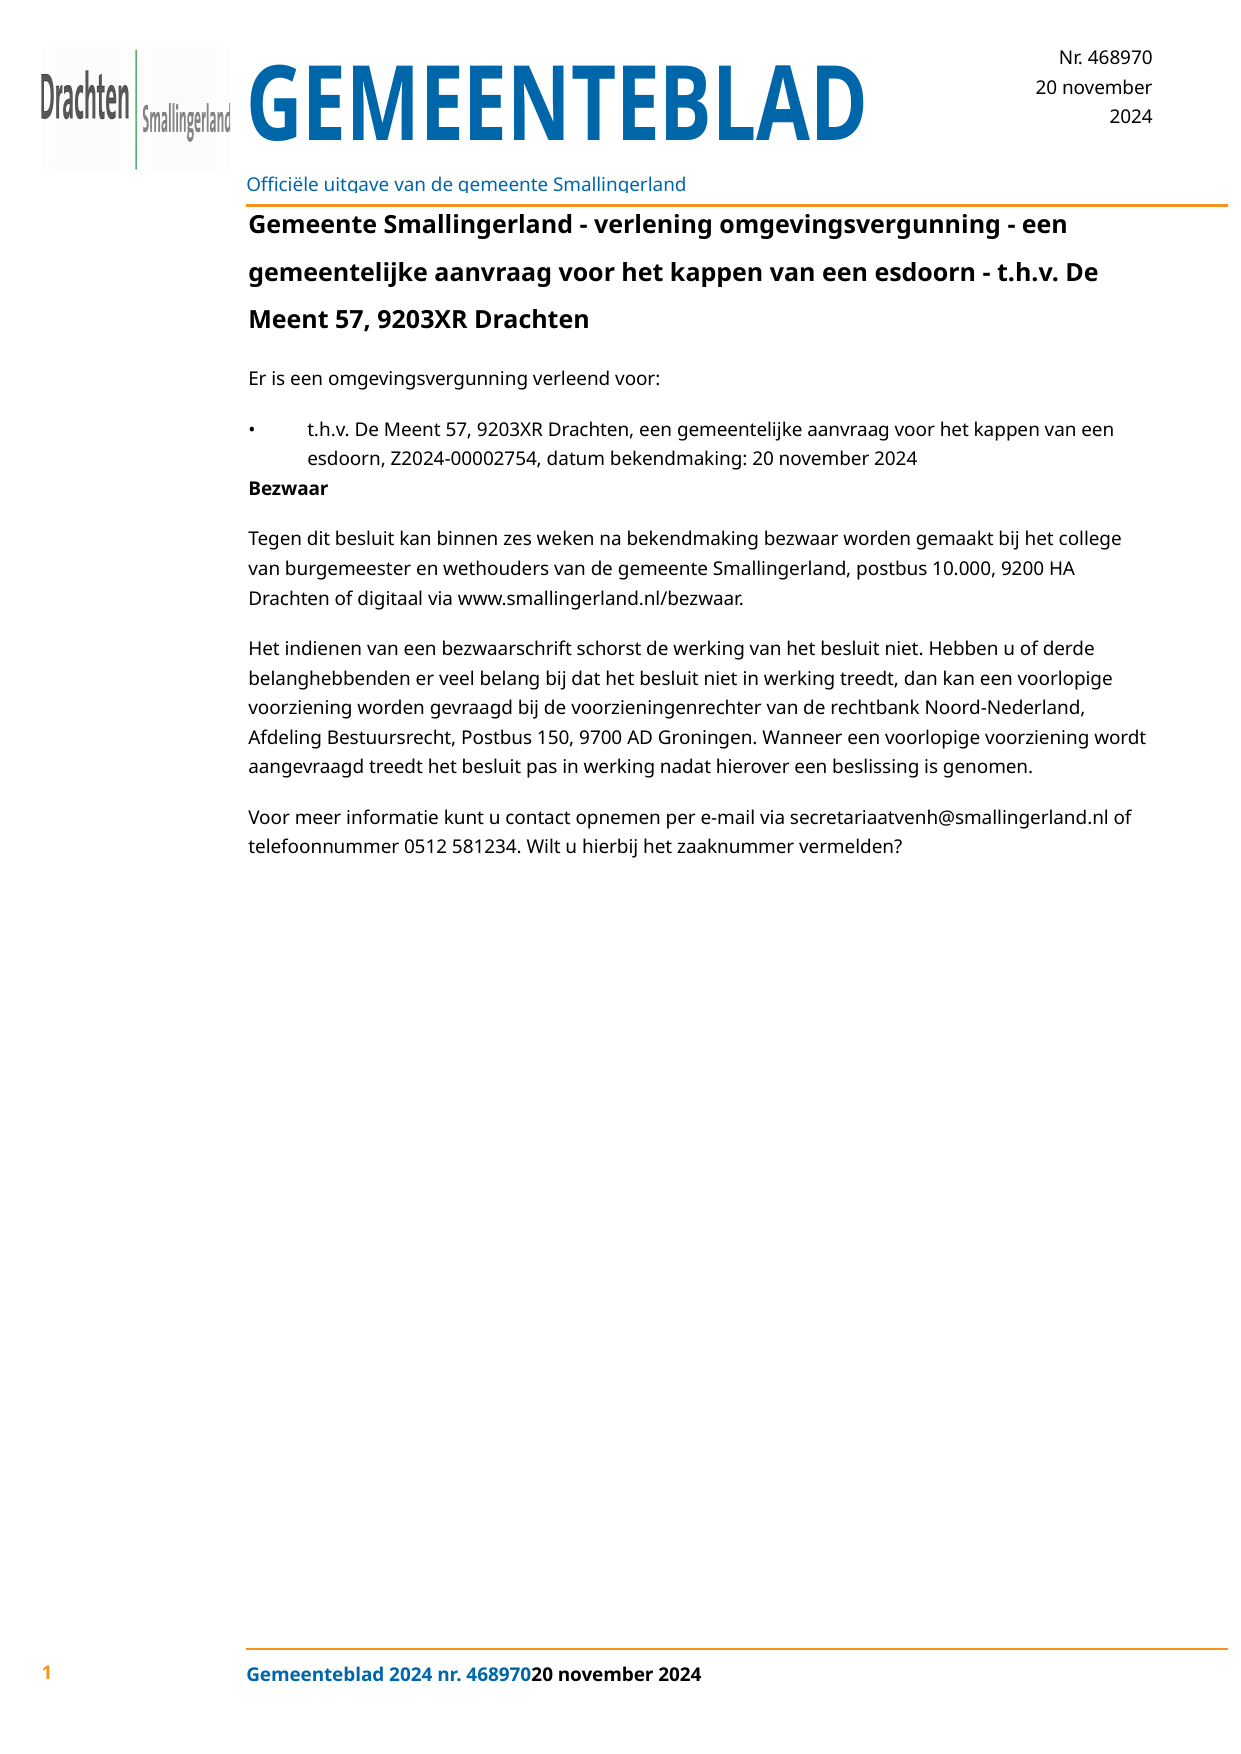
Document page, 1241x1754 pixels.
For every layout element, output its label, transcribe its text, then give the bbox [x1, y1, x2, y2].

list t.h.v. De Meent 57, 9203XR Drachten, een gemeentelijke aanvraag voor het kappen van een esdoorn, Z2024-00002754, datum bekendmaking: 20 november 2024 [248, 416, 1152, 471]
text Gemeente Smallingerland - verlening omgevingsvergunning - een gemeentelijke aanvraag voor het kappen van een esdoorn - t.h.v. De Meent 57, 9203XR Drachten [248, 207, 1152, 336]
text Bezwaar [248, 475, 1152, 501]
text Voor meer informatie kunt u contact opnemen per e-mail via secretariaatvenh@smallingerland.nl of telefoonnummer 0512 581234. Wilt u hierbij het zaaknummer vermelden? [248, 804, 1152, 859]
picture [41, 47, 231, 172]
text Er is een omgevingsvergunning verleend voor: [248, 366, 1152, 391]
text Tegen dit besluit kan binnen zes weken na bekendmaking bezwaar worden gemaakt bij het college van burgemeester en wethouders van de gemeente Smallingerland, postbus 10.000, 9200 HA Drachten of digitaal via www.smallingerland.nl/bezwaar. [248, 526, 1152, 610]
text Het indienen van een bezwaarschrift schorst de werking van het besluit niet. Hebben u of derde belanghebbenden er veel belang bij dat het besluit niet in werking treedt, dan kan een voorlopige voorziening worden gevraagd bij de voorzieningenrechter van de rechtbank Noord-Nederland, Afdeling Bestuursrecht, Postbus 150, 9700 AD Groningen. Wanneer een voorlopige voorziening wordt aangevraagd treedt het besluit pas in werking nadat hierover een beslissing is genomen. [248, 635, 1152, 779]
